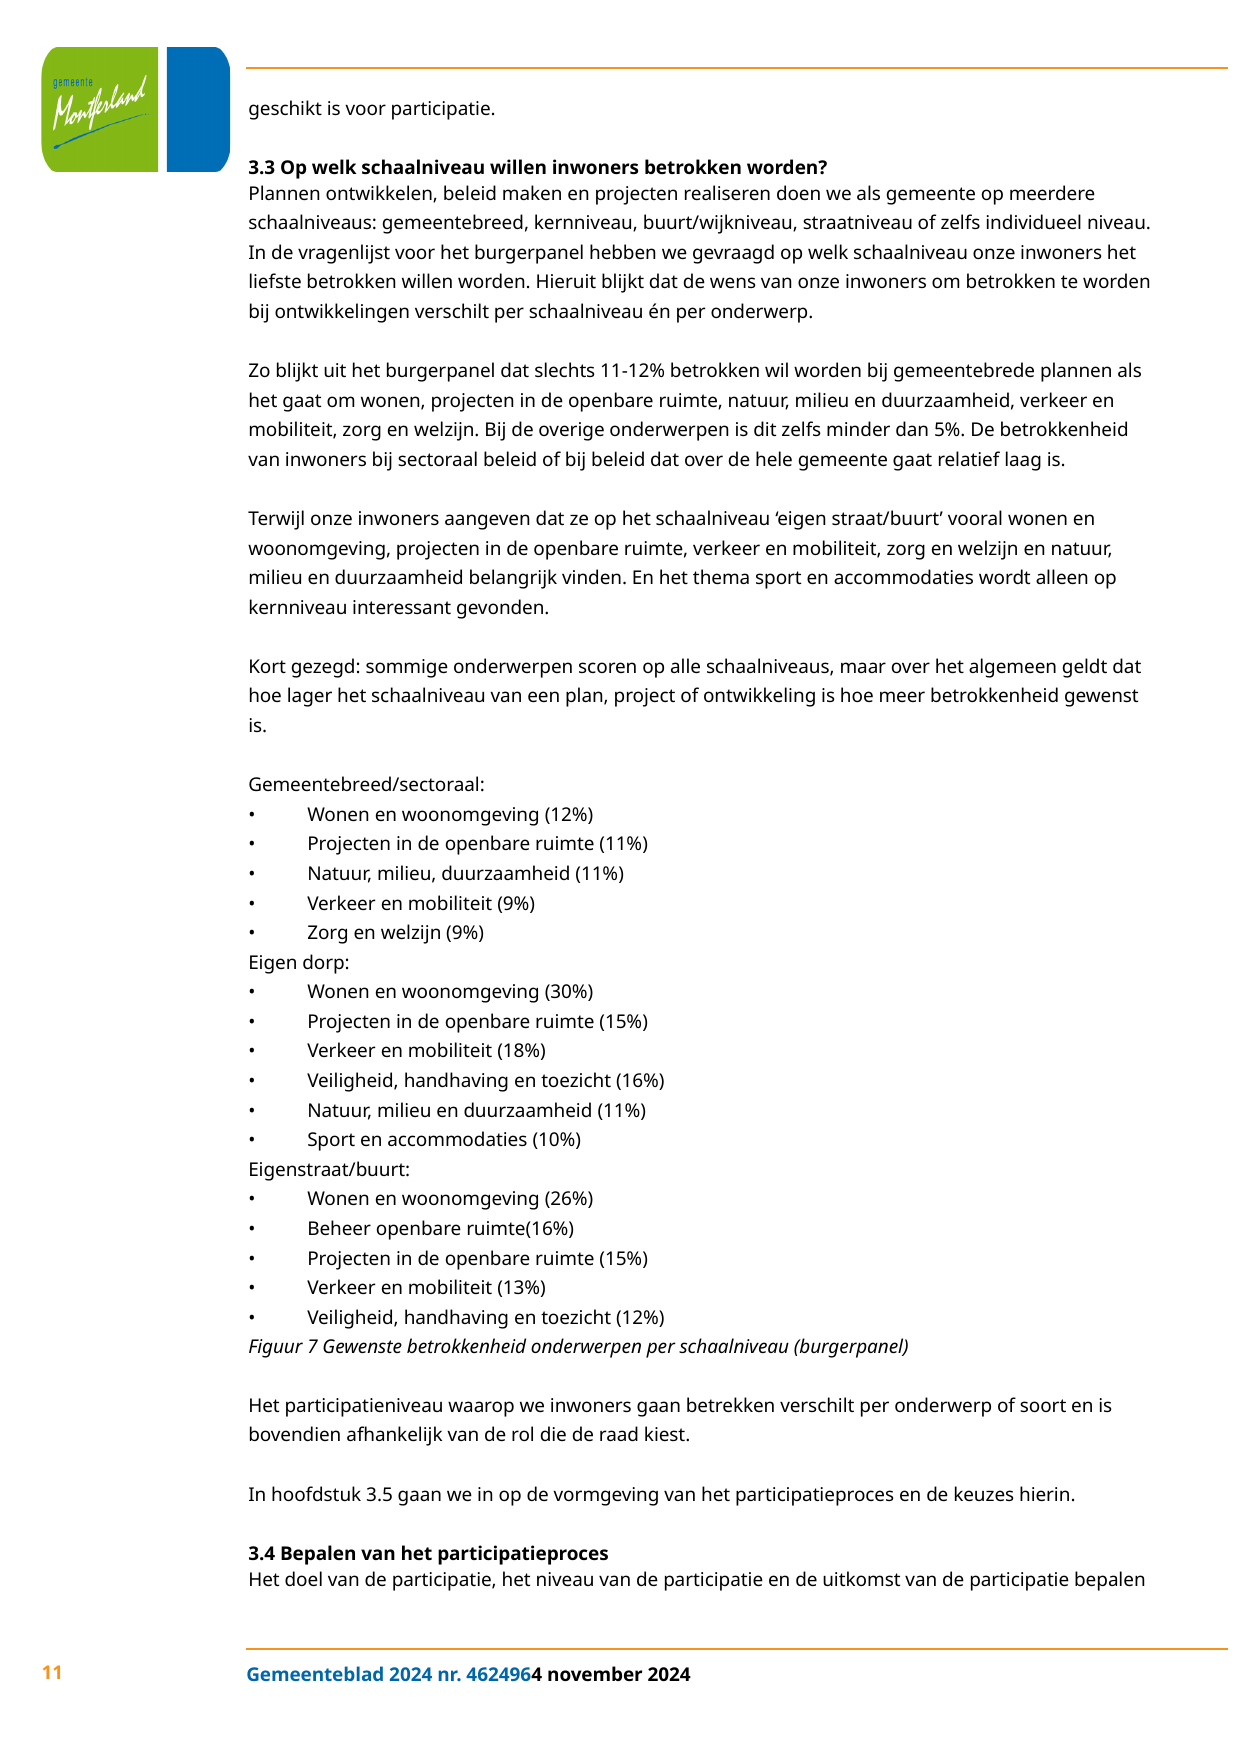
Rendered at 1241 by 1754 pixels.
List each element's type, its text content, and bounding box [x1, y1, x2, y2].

text Het doel van de participatie, het niveau van de participatie en de uitkomst van de participatie bepalen [248, 1566, 1152, 1591]
text Het participatieniveau waarop we inwoners gaan betrekken verschilt per onderwerp of soort en is bovendien afhankelijk van de rol die de raad kiest. [248, 1392, 1152, 1447]
text Zo blijkt uit het burgerpanel dat slechts 11-12% betrokken wil worden bij gemeentebrede plannen als het gaat om wonen, projecten in de openbare ruimte, natuur, milieu en duurzaamheid, verkeer en mobiliteit, zorg en welzijn. Bij de overige onderwerpen is dit zelfs minder dan 5%. De betrokkenheid van inwoners bij sectoraal beleid of bij beleid dat over de hele gemeente gaat relatief laag is. [248, 357, 1152, 472]
text 3.3 Op welk schaalniveau willen inwoners betrokken worden? [248, 154, 1152, 180]
text Figuur 7 Gewenste betrokkenheid onderwerpen per schaalniveau (burgerpanel) [248, 1333, 1152, 1359]
text Plannen ontwikkelen, beleid maken en projecten realiseren doen we als gemeente op meerdere schaalniveaus: gemeentebreed, kernniveau, buurt/wijkniveau, straatniveau of zelfs individueel niveau. In de vragenlijst voor het burgerpanel hebben we gevraagd op welk schaalniveau onze inwoners het liefste betrokken willen worden. Hieruit blijkt dat de wens van onze inwoners om betrokken te worden bij ontwikkelingen verschilt per schaalniveau én per onderwerp. [248, 180, 1152, 324]
text In hoofdstuk 3.5 gaan we in op de vormgeving van het participatieproces en de keuzes hierin. [248, 1481, 1152, 1507]
picture [41, 47, 231, 172]
table_header Gemeentebreed/sectoraal: Wonen en woonomgeving (12%) Projecten in de openbare ruimte (11%) Natuur, milieu, duurzaamheid (11%) Verkeer en mobiliteit (9%) Zorg en welzijn (9%) Eigen dorp: Wonen en woonomgeving (30%) Projecten in de openbare ruimte (15%) Verkeer en mobiliteit (18%) Veiligheid, handhaving en toezicht (16%) Natuur, milieu en duurzaamheid (11%) Sport en accommodaties (10%) Eigenstraat/buurt: Wonen en woonomgeving (26%) Beheer openbare ruimte(16%) Projecten in de openbare ruimte (15%) Verkeer en mobiliteit (13%) Veiligheid, handhaving en toezicht (12%) [248, 771, 1152, 1330]
text Kort gezegd: sommige onderwerpen scoren op alle schaalniveaus, maar over het algemeen geldt dat hoe lager het schaalniveau van een plan, project of ontwikkeling is hoe meer betrokkenheid gewenst is. [248, 653, 1152, 738]
text 3.4 Bepalen van het participatieproces [248, 1540, 1152, 1566]
text geschikt is voor participatie. [248, 95, 1152, 121]
text Terwijl onze inwoners aangeven dat ze op het schaalniveau ‘eigen straat/buurt’ vooral wonen en woonomgeving, projecten in de openbare ruimte, verkeer en mobiliteit, zorg en welzijn en natuur, milieu en duurzaamheid belangrijk vinden. En het thema sport en accommodaties wordt alleen op kernniveau interessant gevonden. [248, 505, 1152, 619]
